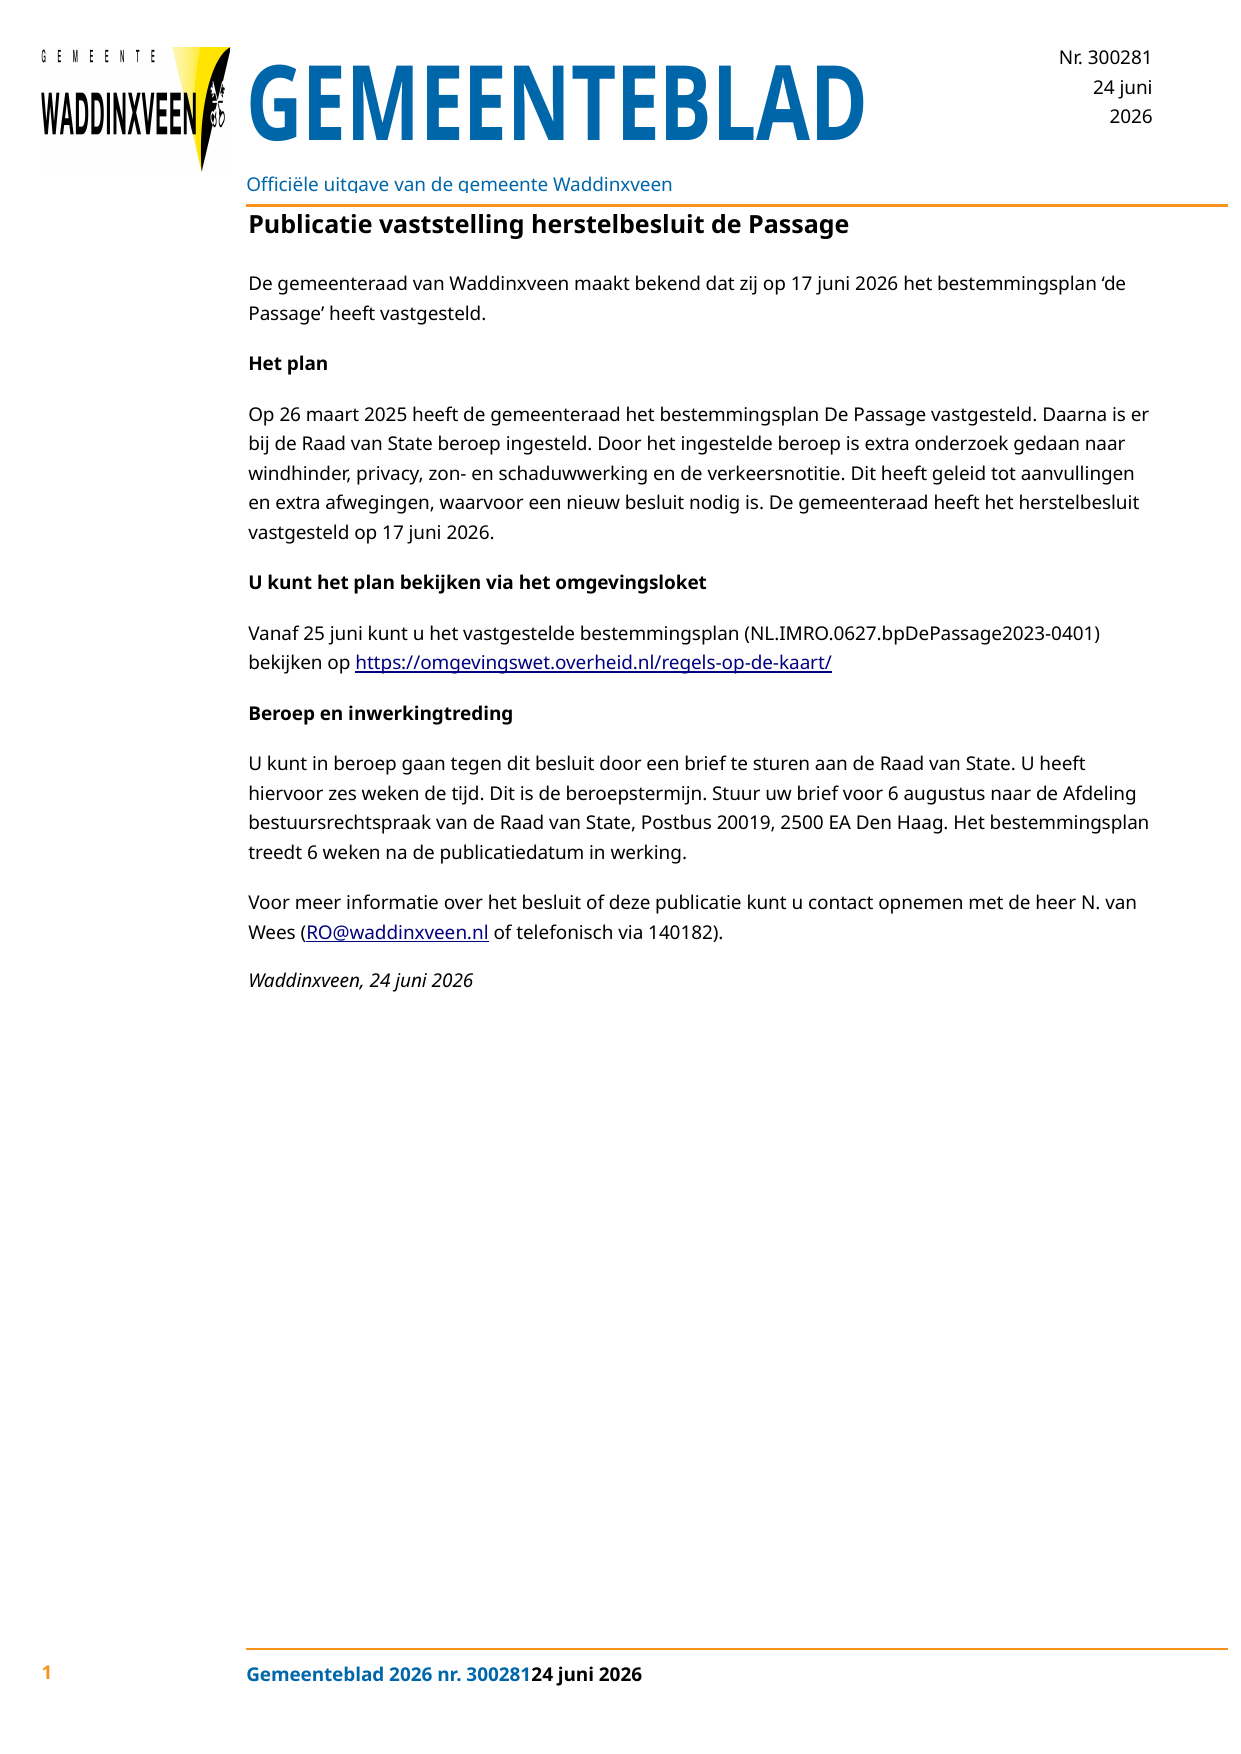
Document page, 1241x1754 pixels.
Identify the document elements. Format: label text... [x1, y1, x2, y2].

text Op 26 maart 2025 heeft de gemeenteraad het bestemmingsplan De Passage vastgesteld. Daarna is er bij de Raad van State beroep ingesteld. Door het ingestelde beroep is extra onderzoek gedaan naar windhinder, privacy, zon- en schaduwwerking en de verkeersnotitie. Dit heeft geleid tot aanvullingen en extra afwegingen, waarvoor een nieuw besluit nodig is. De gemeenteraad heeft het herstelbesluit vastgesteld op 17 juni 2026. [248, 401, 1152, 545]
text Publicatie vaststelling herstelbesluit de Passage [248, 207, 1152, 241]
text Vanaf 25 juni kunt u het vastgestelde bestemmingsplan (NL.IMRO.0627.bpDePassage2023-0401) bekijken op https://omgevingswet.overheid.nl/regels-op-de-kaart/ [248, 620, 1152, 675]
text Het plan [248, 350, 1152, 376]
picture [41, 47, 231, 172]
text Waddinxveen, 24 juni 2026 [248, 967, 1152, 993]
text U kunt het plan bekijken via het omgevingsloket [248, 569, 1152, 595]
text Voor meer informatie over het besluit of deze publicatie kunt u contact opnemen met de heer N. van Wees (RO@waddinxveen.nl of telefonisch via 140182). [248, 889, 1152, 945]
text U kunt in beroep gaan tegen dit besluit door een brief te sturen aan de Raad van State. U heeft hiervoor zes weken de tijd. Dit is de beroepstermijn. Stuur uw brief voor 6 augustus naar de Afdeling bestuursrechtspraak van de Raad van State, Postbus 20019, 2500 EA Den Haag. Het bestemmingsplan treedt 6 weken na de publicatiedatum in werking. [248, 750, 1152, 865]
text De gemeenteraad van Waddinxveen maakt bekend dat zij op 17 juni 2026 het bestemmingsplan ‘de Passage’ heeft vastgesteld. [248, 270, 1152, 326]
text Beroep en inwerkingtreding [248, 700, 1152, 726]
